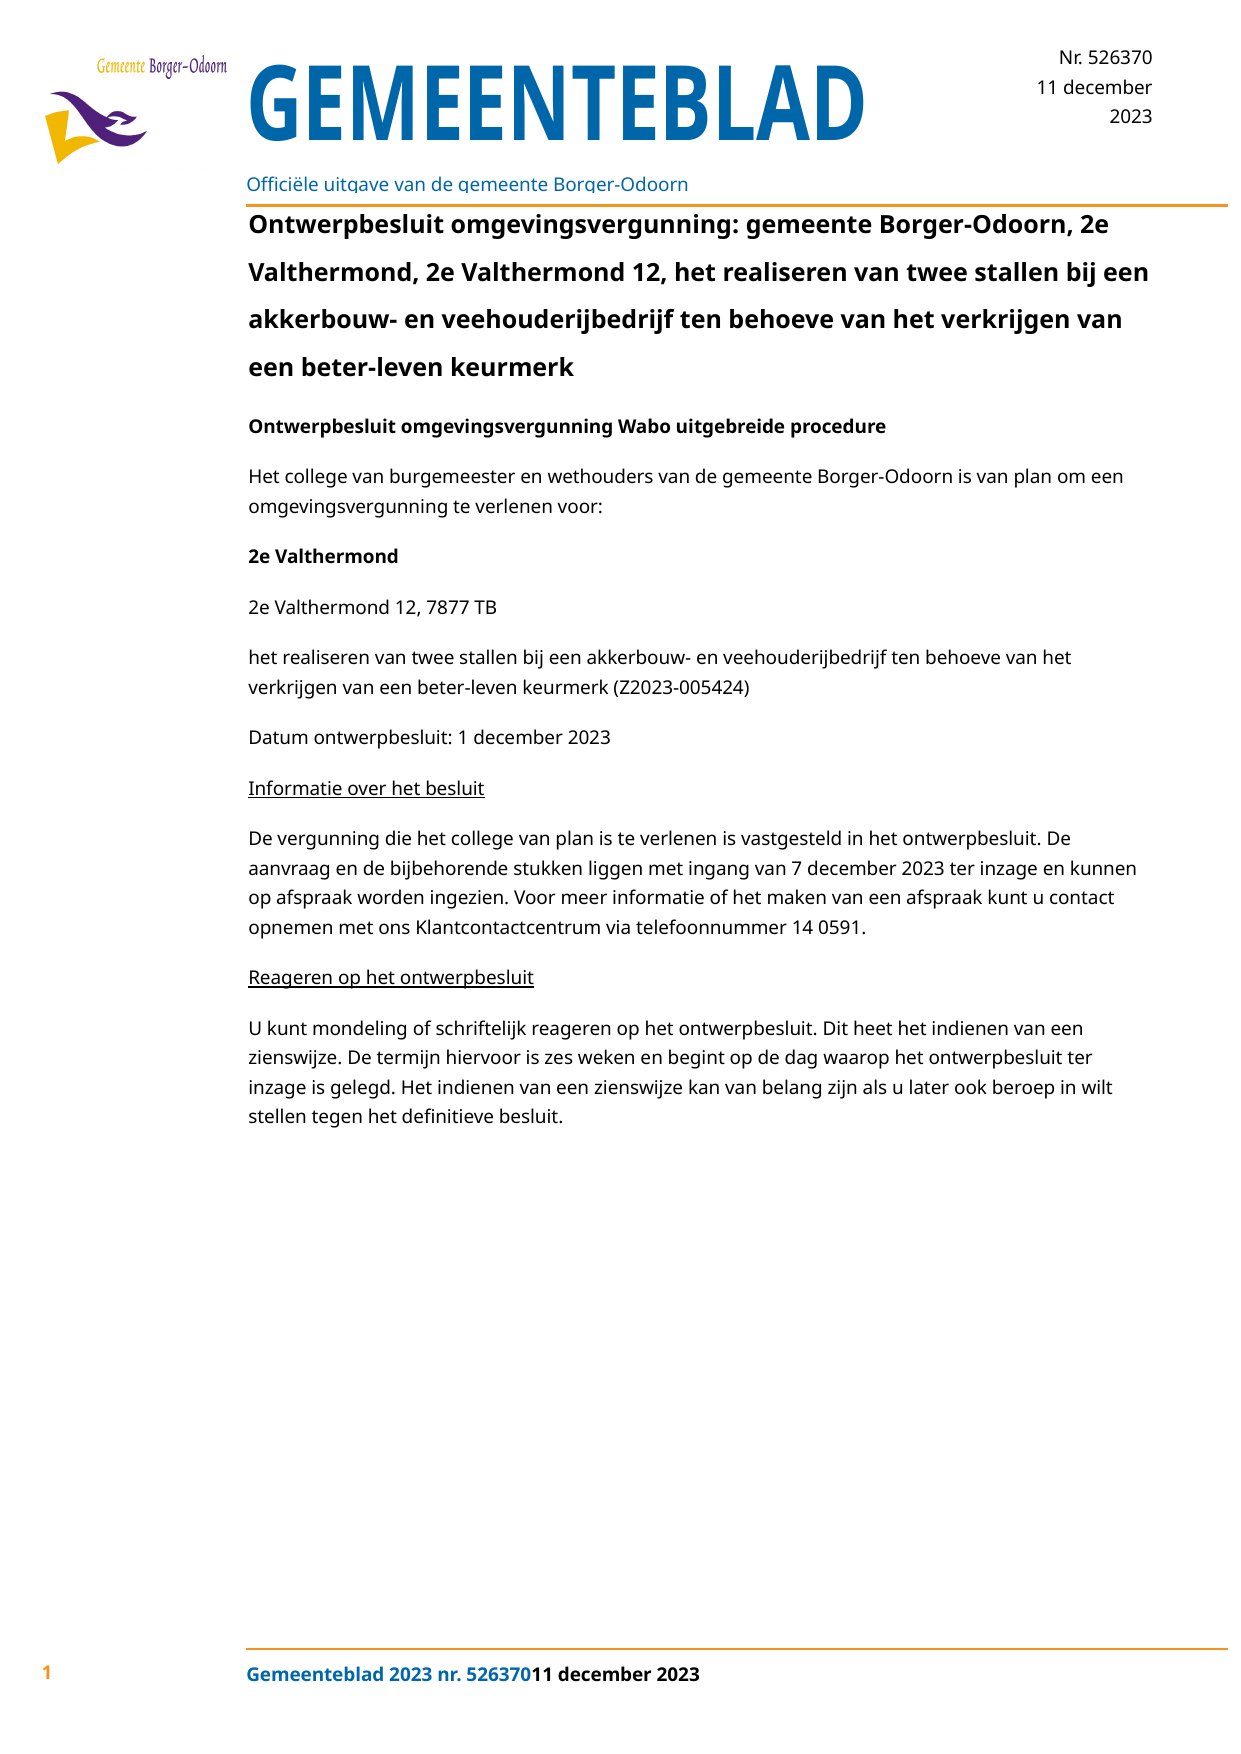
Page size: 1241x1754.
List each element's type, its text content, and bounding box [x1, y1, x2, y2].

text De vergunning die het college van plan is te verlenen is vastgesteld in het ontwerpbesluit. De aanvraag en de bijbehorende stukken liggen met ingang van 7 december 2023 ter inzage en kunnen op afspraak worden ingezien. Voor meer informatie of het maken van een afspraak kunt u contact opnemen met ons Klantcontactcentrum via telefoonnummer 14 0591. [248, 825, 1152, 940]
text Het college van burgemeester en wethouders van de gemeente Borger-Odoorn is van plan om een omgevingsvergunning te verlenen voor: [248, 463, 1152, 519]
text Informatie over het besluit [248, 775, 1152, 801]
text 2e Valthermond [248, 543, 1152, 569]
text 2e Valthermond 12, 7877 TB [248, 594, 1152, 620]
text Datum ontwerpbesluit: 1 december 2023 [248, 724, 1152, 750]
text U kunt mondeling of schriftelijk reageren op het ontwerpbesluit. Dit heet het indienen van een zienswijze. De termijn hiervoor is zes weken en begint op de dag waarop het ontwerpbesluit ter inzage is gelegd. Het indienen van een zienswijze kan van belang zijn als u later ook beroep in wilt stellen tegen het definitieve besluit. [248, 1015, 1152, 1129]
text Ontwerpbesluit omgevingsvergunning Wabo uitgebreide procedure [248, 413, 1152, 439]
text Reageren op het ontwerpbesluit [248, 964, 1152, 990]
picture [41, 47, 231, 172]
text Ontwerpbesluit omgevingsvergunning: gemeente Borger-Odoorn, 2e Valthermond, 2e Valthermond 12, het realiseren van twee stallen bij een akkerbouw- en veehouderijbedrijf ten behoeve van het verkrijgen van een beter-leven keurmerk [248, 207, 1152, 384]
text het realiseren van twee stallen bij een akkerbouw- en veehouderijbedrijf ten behoeve van het verkrijgen van een beter-leven keurmerk (Z2023-005424) [248, 644, 1152, 700]
